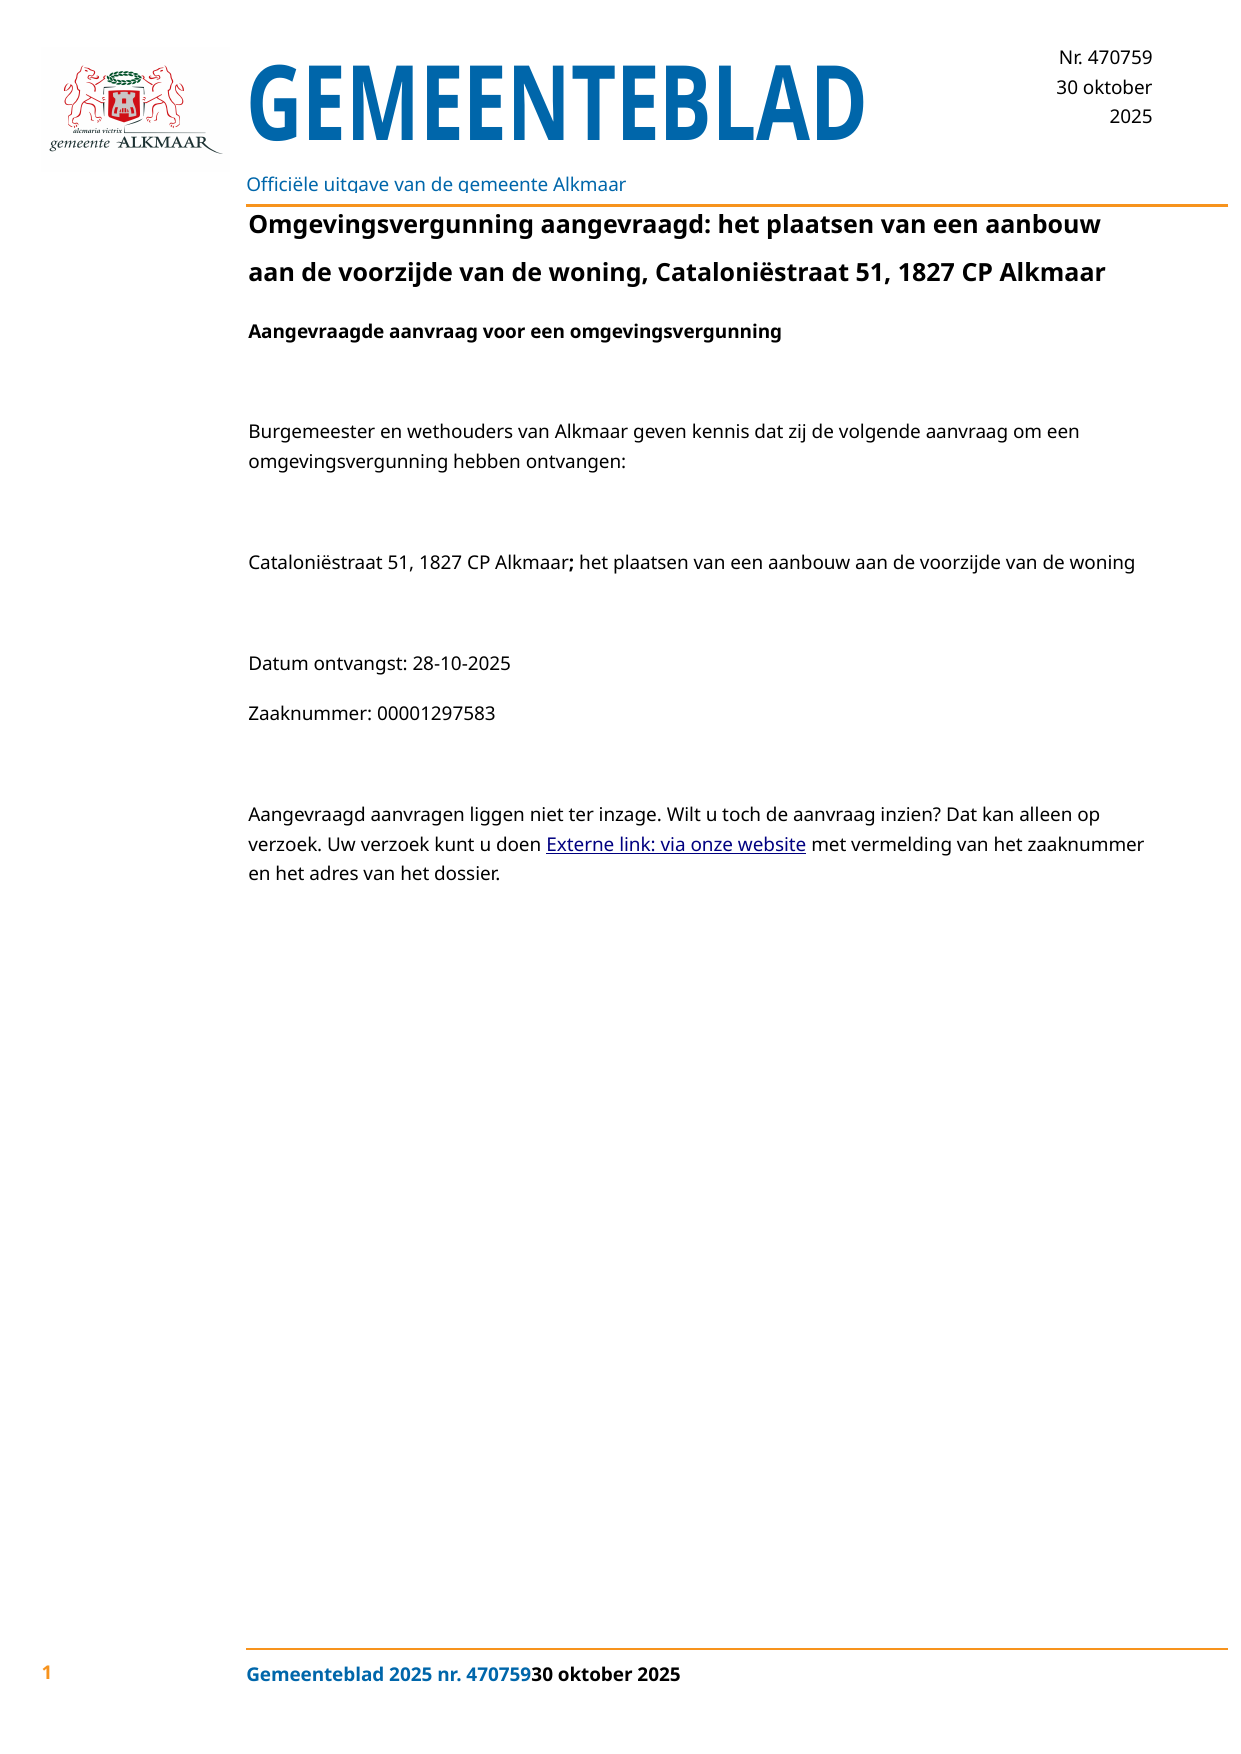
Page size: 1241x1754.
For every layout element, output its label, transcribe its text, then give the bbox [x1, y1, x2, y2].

picture [41, 47, 231, 172]
text Aangevraagd aanvragen liggen niet ter inzage. Wilt u toch de aanvraag inzien? Dat kan alleen op verzoek. Uw verzoek kunt u doen Externe link: via onze website met vermelding van het zaaknummer en het adres van het dossier. [248, 801, 1152, 886]
text Cataloniëstraat 51, 1827 CP Alkmaar; het plaatsen van een aanbouw aan de voorzijde van de woning [248, 549, 1152, 575]
text Burgemeester en wethouders van Alkmaar geven kennis dat zij de volgende aanvraag om een omgevingsvergunning hebben ontvangen: [248, 419, 1152, 474]
text Omgevingsvergunning aangevraagd: het plaatsen van een aanbouw aan de voorzijde van de woning, Cataloniëstraat 51, 1827 CP Alkmaar [248, 207, 1152, 288]
text Zaaknummer: 00001297583 [248, 700, 1152, 726]
text Aangevraagde aanvraag voor een omgevingsvergunning [248, 318, 1152, 344]
text Datum ontvangst: 28-10-2025 [248, 650, 1152, 676]
